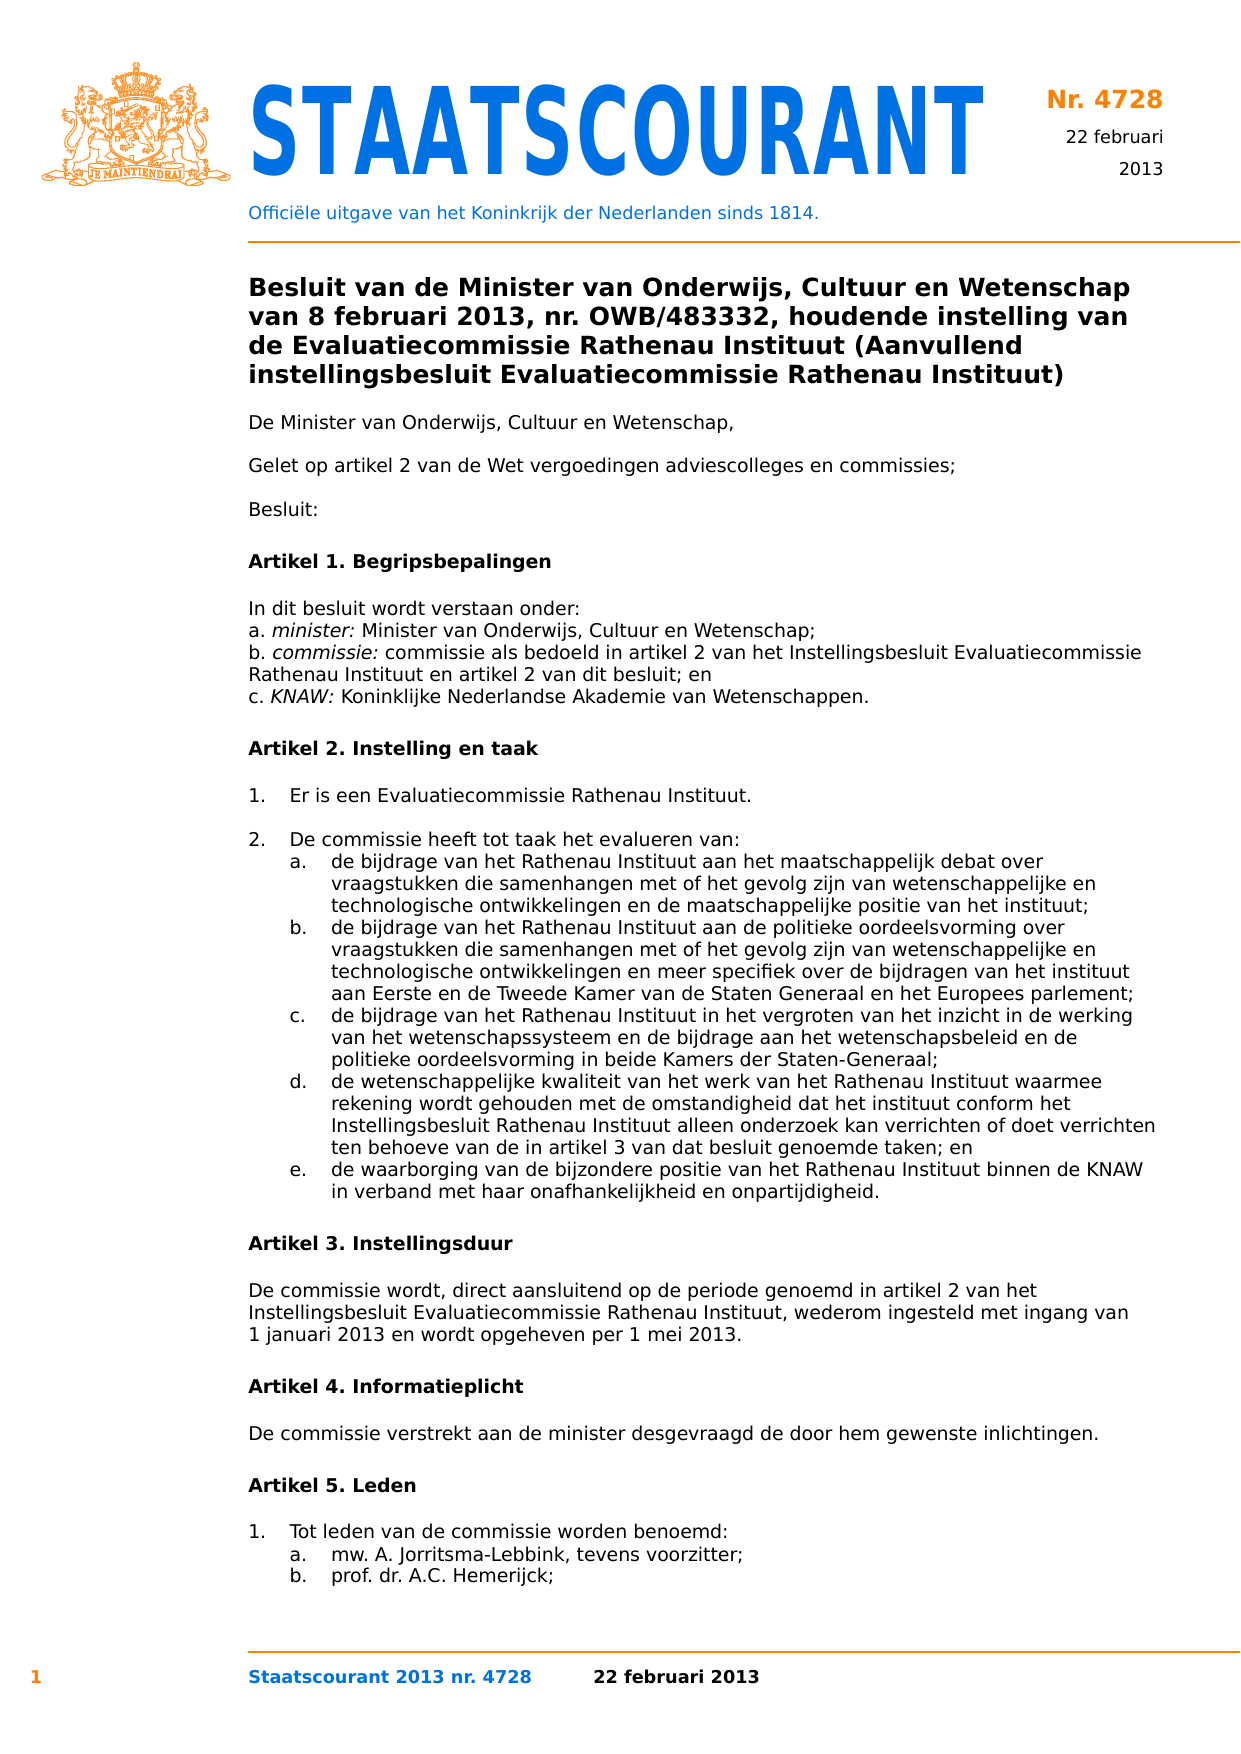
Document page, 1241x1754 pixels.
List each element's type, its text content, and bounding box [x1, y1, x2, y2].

text De commissie verstrekt aan de minister desgevraagd de door hem gewenste inlichtingen. [248, 1422, 1163, 1444]
text 1. Tot leden van de commissie worden benoemd: [248, 1521, 1163, 1543]
text a. minister: Minister van Onderwijs, Cultuur en Wetenschap; [248, 620, 1163, 642]
table_cell 22 februari [998, 121, 1240, 153]
text 2. De commissie heeft tot taak het evalueren van: [248, 829, 1163, 851]
table_header STAATSCOURANT [248, 62, 998, 203]
table_cell Officiële uitgave van het Koninkrijk der Nederlanden sinds 1814. [248, 203, 1240, 241]
text 1. Er is een Evaluatiecommissie Rathenau Instituut. [248, 785, 1163, 807]
table_header Nr. 4728 [998, 62, 1240, 121]
text In dit besluit wordt verstaan onder: [248, 598, 1163, 620]
text a. mw. A. Jorritsma-Lebbink, tevens voorzitter; [289, 1543, 1163, 1565]
picture [41, 62, 231, 186]
text a. de bijdrage van het Rathenau Instituut aan het maatschappelijk debat over vraagstukken die samenhangen met of het gevolg zijn van wetenschappelijke en technologische ontwikkelingen en de maatschappelijke positie van het instituut; [289, 851, 1163, 917]
subtitle Artikel 4. Informatieplicht [248, 1376, 1163, 1397]
text c. KNAW: Koninklijke Nederlandse Akademie van Wetenschappen. [248, 686, 1163, 708]
text De Minister van Onderwijs, Cultuur en Wetenschap, [248, 412, 1163, 433]
subtitle Artikel 2. Instelling en taak [248, 738, 1163, 760]
text Gelet op artikel 2 van de Wet vergoedingen adviescolleges en commissies; [248, 455, 1163, 477]
subtitle Besluit van de Minister van Onderwijs, Cultuur en Wetenschap van 8 februari 2013, nr. OWB/483332, houdende instelling van de Evaluatiecommissie Rathenau Instituut (Aanvullend instellingsbesluit Evaluatiecommissie Rathenau Instituut) [248, 273, 1163, 390]
text d. de wetenschappelijke kwaliteit van het werk van het Rathenau Instituut waarmee rekening wordt gehouden met de omstandigheid dat het instituut conform het Instellingsbesluit Rathenau Instituut alleen onderzoek kan verrichten of doet verrichten ten behoeve van de in artikel 3 van dat besluit genoemde taken; en [289, 1071, 1163, 1159]
text e. de waarborging van de bijzondere positie van het Rathenau Instituut binnen de KNAW in verband met haar onafhankelijkheid en onpartijdigheid. [289, 1159, 1163, 1203]
text De commissie wordt, direct aansluitend op de periode genoemd in artikel 2 van het Instellingsbesluit Evaluatiecommissie Rathenau Instituut, wederom ingesteld met ingang van 1 januari 2013 en wordt opgeheven per 1 mei 2013. [248, 1279, 1163, 1346]
subtitle Artikel 1. Begripsbepalingen [248, 551, 1163, 573]
text b. prof. dr. A.C. Hemerijck; [289, 1565, 1163, 1587]
text b. commissie: commissie als bedoeld in artikel 2 van het Instellingsbesluit Evaluatiecommissie Rathenau Instituut en artikel 2 van dit besluit; en [248, 642, 1163, 686]
table_cell 2013 [998, 153, 1240, 203]
subtitle Artikel 5. Leden [248, 1474, 1163, 1496]
subtitle Artikel 3. Instellingsduur [248, 1233, 1163, 1254]
text b. de bijdrage van het Rathenau Instituut aan de politieke oordeelsvorming over vraagstukken die samenhangen met of het gevolg zijn van wetenschappelijke en technologische ontwikkelingen en meer specifiek over de bijdragen van het instituut aan Eerste en de Tweede Kamer van de Staten Generaal en het Europees parlement; [289, 917, 1163, 1005]
table_header [25, 62, 248, 241]
text c. de bijdrage van het Rathenau Instituut in het vergroten van het inzicht in de werking van het wetenschapssysteem en de bijdrage aan het wetenschapsbeleid en de politieke oordeelsvorming in beide Kamers der Staten-Generaal; [289, 1005, 1163, 1071]
text Besluit: [248, 499, 1163, 521]
